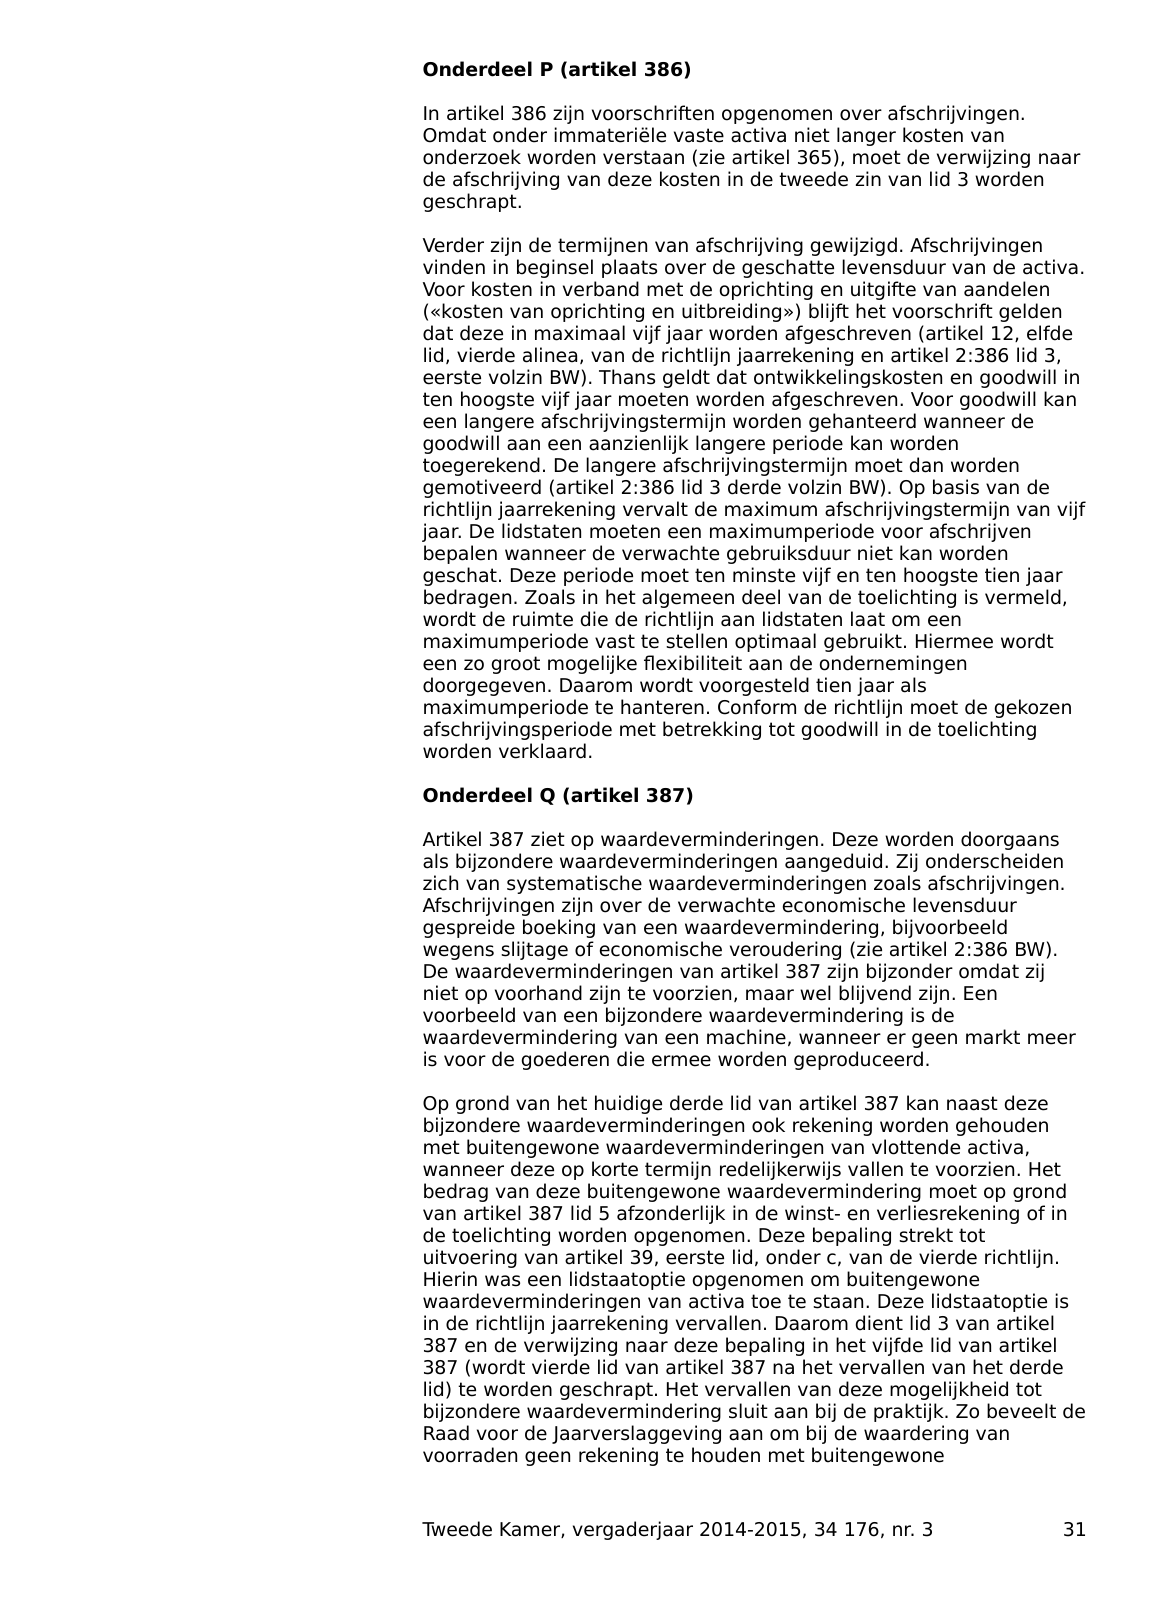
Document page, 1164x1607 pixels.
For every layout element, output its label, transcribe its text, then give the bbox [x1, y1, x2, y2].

subtitle Onderdeel Q (artikel 387) [422, 785, 1087, 807]
text In artikel 386 zijn voorschriften opgenomen over afschrijvingen. Omdat onder immateriële vaste activa niet langer kosten van onderzoek worden verstaan (zie artikel 365), moet de verwijzing naar de afschrijving van deze kosten in de tweede zin van lid 3 worden geschrapt. [422, 103, 1087, 213]
text Op grond van het huidige derde lid van artikel 387 kan naast deze bijzondere waardeverminderingen ook rekening worden gehouden met buitengewone waardeverminderingen van vlottende activa, wanneer deze op korte termijn redelijkerwijs vallen te voorzien. Het bedrag van deze buitengewone waardevermindering moet op grond van artikel 387 lid 5 afzonderlijk in de winst- en verliesrekening of in de toelichting worden opgenomen. Deze bepaling strekt tot uitvoering van artikel 39, eerste lid, onder c, van de vierde richtlijn. Hierin was een lidstaatoptie opgenomen om buitengewone waardeverminderingen van activa toe te staan. Deze lidstaatoptie is in de richtlijn jaarrekening vervallen. Daarom dient lid 3 van artikel 387 en de verwijzing naar deze bepaling in het vijfde lid van artikel 387 (wordt vierde lid van artikel 387 na het vervallen van het derde lid) te worden geschrapt. Het vervallen van deze mogelijkheid tot bijzondere waardevermindering sluit aan bij de praktijk. Zo beveelt de Raad voor de Jaarverslaggeving aan om bij de waardering van voorraden geen rekening te houden met buitengewone [422, 1093, 1087, 1467]
text Artikel 387 ziet op waardeverminderingen. Deze worden doorgaans als bijzondere waardeverminderingen aangeduid. Zij onderscheiden zich van systematische waardeverminderingen zoals afschrijvingen. Afschrijvingen zijn over de verwachte economische levensduur gespreide boeking van een waardevermindering, bijvoorbeeld wegens slijtage of economische veroudering (zie artikel 2:386 BW). De waardeverminderingen van artikel 387 zijn bijzonder omdat zij niet op voorhand zijn te voorzien, maar wel blijvend zijn. Een voorbeeld van een bijzondere waardevermindering is de waardevermindering van een machine, wanneer er geen markt meer is voor de goederen die ermee worden geproduceerd. [422, 829, 1087, 1071]
text Verder zijn de termijnen van afschrijving gewijzigd. Afschrijvingen vinden in beginsel plaats over de geschatte levensduur van de activa. Voor kosten in verband met de oprichting en uitgifte van aandelen («kosten van oprichting en uitbreiding») blijft het voorschrift gelden dat deze in maximaal vijf jaar worden afgeschreven (artikel 12, elfde lid, vierde alinea, van de richtlijn jaarrekening en artikel 2:386 lid 3, eerste volzin BW). Thans geldt dat ontwikkelingskosten en goodwill in ten hoogste vijf jaar moeten worden afgeschreven. Voor goodwill kan een langere afschrijvingstermijn worden gehanteerd wanneer de goodwill aan een aanzienlijk langere periode kan worden toegerekend. De langere afschrijvingstermijn moet dan worden gemotiveerd (artikel 2:386 lid 3 derde volzin BW). Op basis van de richtlijn jaarrekening vervalt de maximum afschrijvingstermijn van vijf jaar. De lidstaten moeten een maximumperiode voor afschrijven bepalen wanneer de verwachte gebruiksduur niet kan worden geschat. Deze periode moet ten minste vijf en ten hoogste tien jaar bedragen. Zoals in het algemeen deel van de toelichting is vermeld, wordt de ruimte die de richtlijn aan lidstaten laat om een maximumperiode vast te stellen optimaal gebruikt. Hiermee wordt een zo groot mogelijke flexibiliteit aan de ondernemingen doorgegeven. Daarom wordt voorgesteld tien jaar als maximumperiode te hanteren. Conform de richtlijn moet de gekozen afschrijvingsperiode met betrekking tot goodwill in de toelichting worden verklaard. [422, 235, 1087, 763]
subtitle Onderdeel P (artikel 386) [422, 59, 1087, 81]
